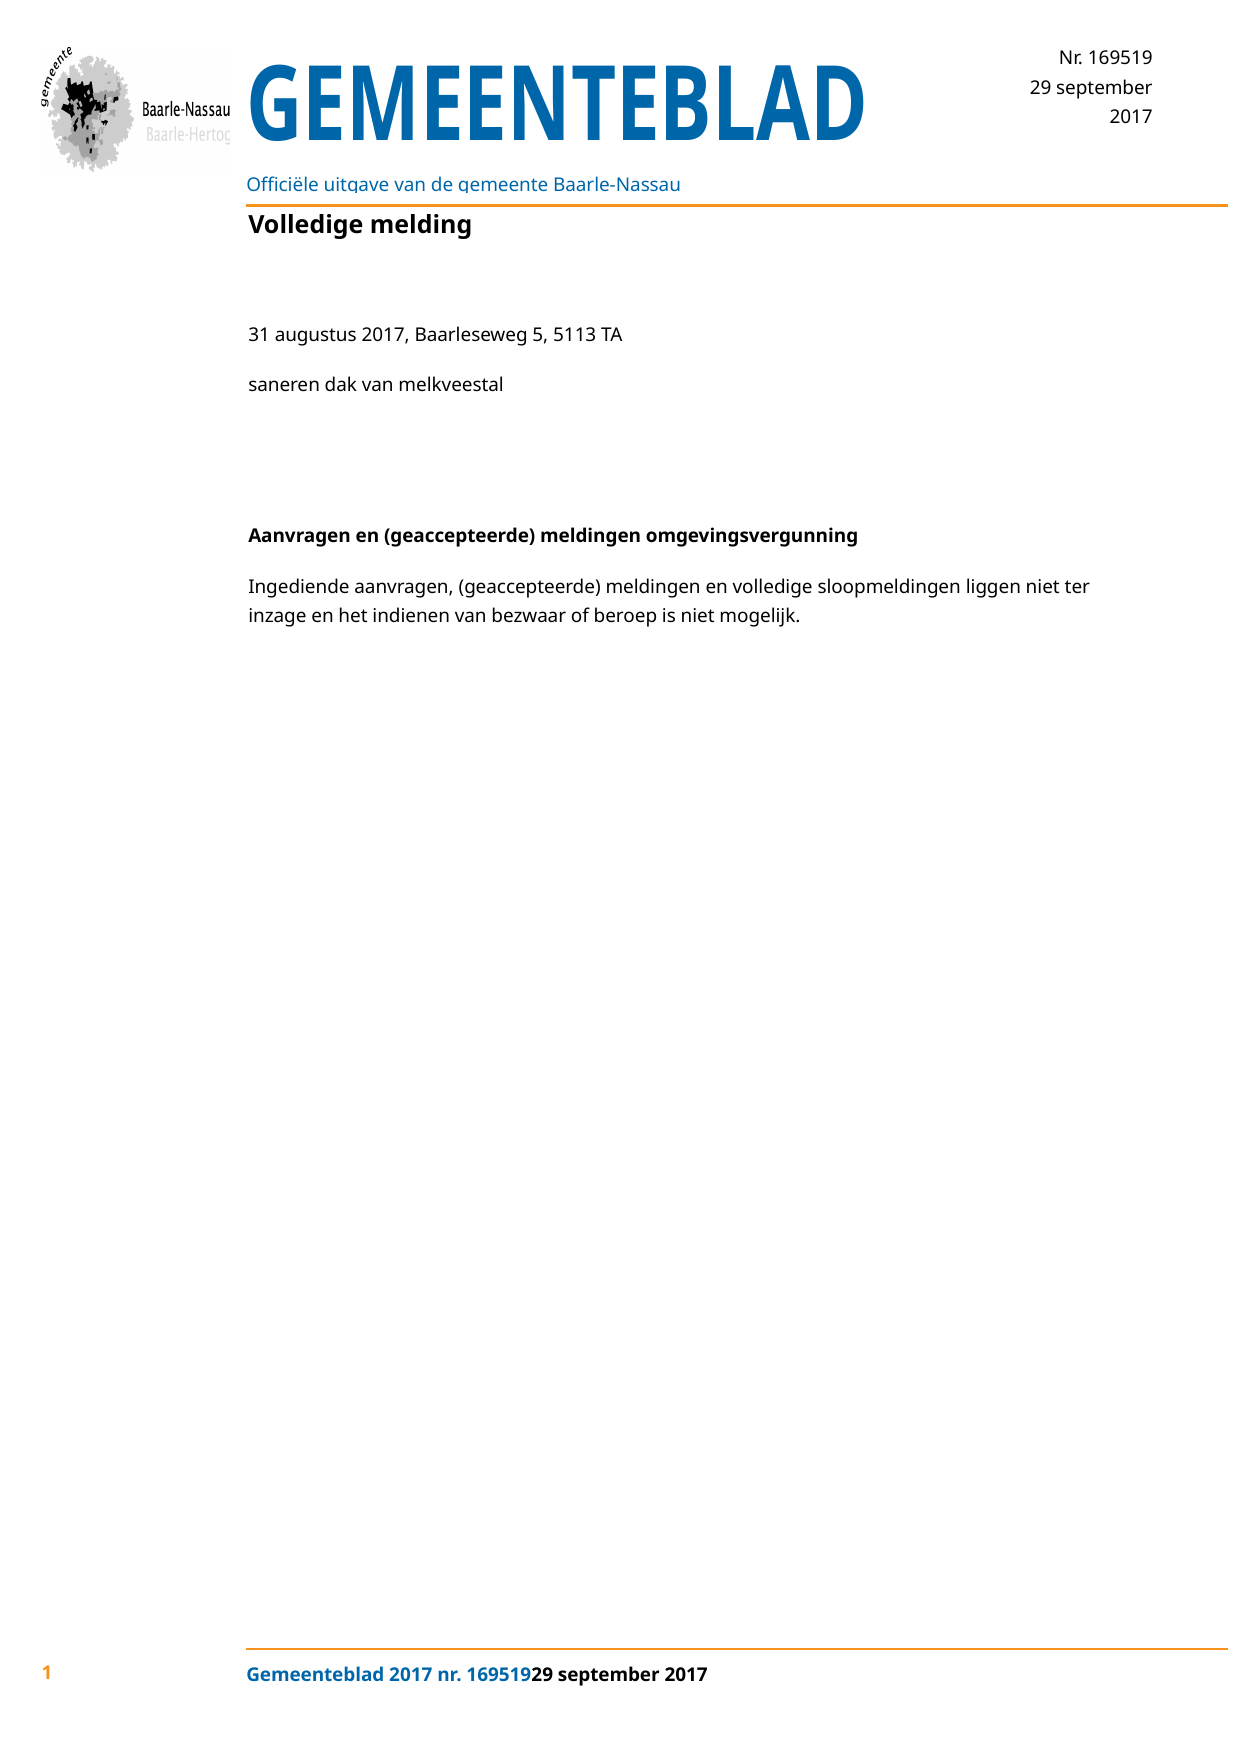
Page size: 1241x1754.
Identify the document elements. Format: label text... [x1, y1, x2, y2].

picture [41, 47, 231, 172]
text Volledige melding [248, 207, 1152, 241]
text Ingediende aanvragen, (geaccepteerde) meldingen en volledige sloopmeldingen liggen niet ter inzage en het indienen van bezwaar of beroep is niet mogelijk. [248, 573, 1152, 628]
text 31 augustus 2017, Baarleseweg 5, 5113 TA [248, 321, 1152, 346]
text saneren dak van melkveestal [248, 371, 1152, 397]
text Aanvragen en (geaccepteerde) meldingen omgevingsvergunning [248, 522, 1152, 548]
